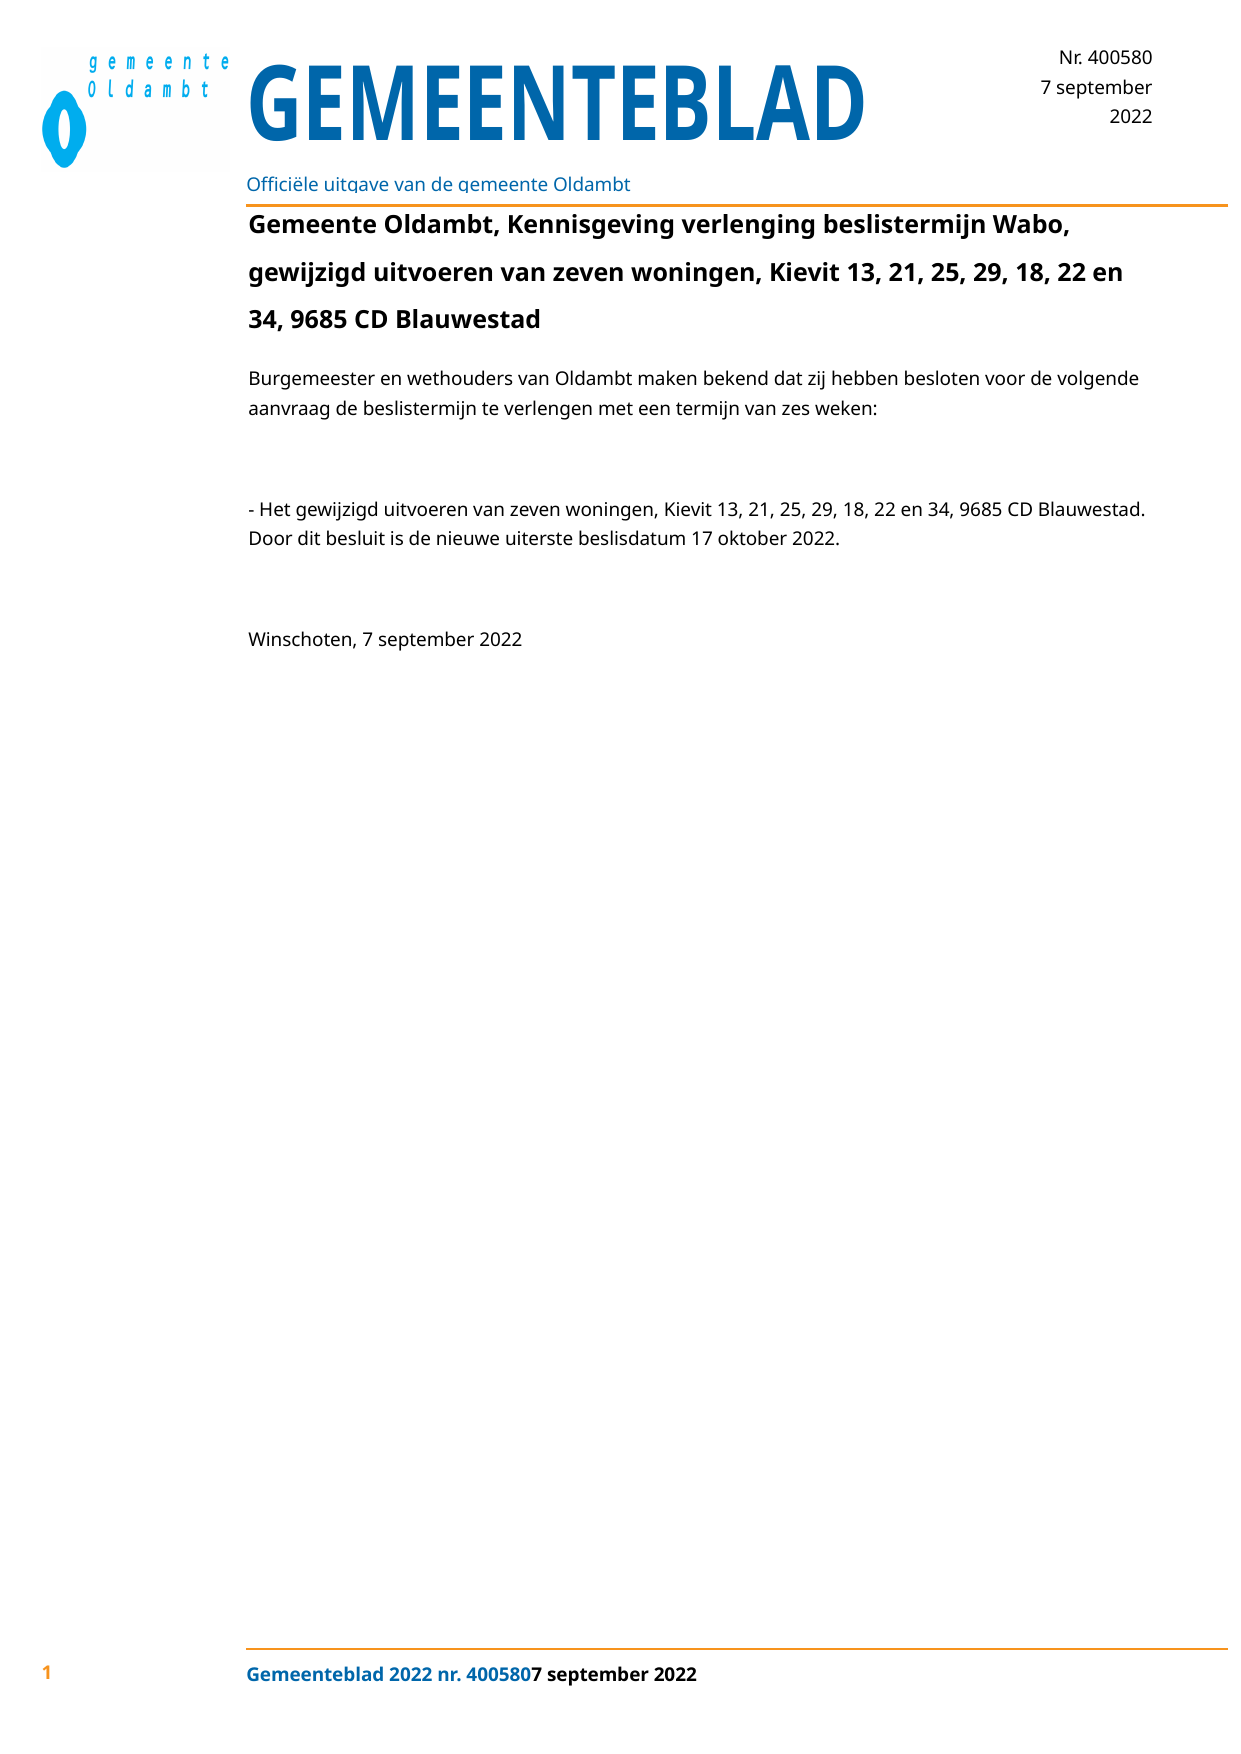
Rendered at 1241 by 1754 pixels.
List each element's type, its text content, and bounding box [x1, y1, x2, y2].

text Burgemeester en wethouders van Oldambt maken bekend dat zij hebben besloten voor de volgende aanvraag de beslistermijn te verlengen met een termijn van zes weken: [248, 366, 1152, 421]
text Winschoten, 7 september 2022 [248, 626, 1152, 652]
text Gemeente Oldambt, Kennisgeving verlenging beslistermijn Wabo, gewijzigd uitvoeren van zeven woningen, Kievit 13, 21, 25, 29, 18, 22 en 34, 9685 CD Blauwestad [248, 207, 1152, 336]
picture [41, 47, 231, 172]
text - Het gewijzigd uitvoeren van zeven woningen, Kievit 13, 21, 25, 29, 18, 22 en 34, 9685 CD Blauwestad. Door dit besluit is de nieuwe uiterste beslisdatum 17 oktober 2022. [248, 496, 1152, 551]
